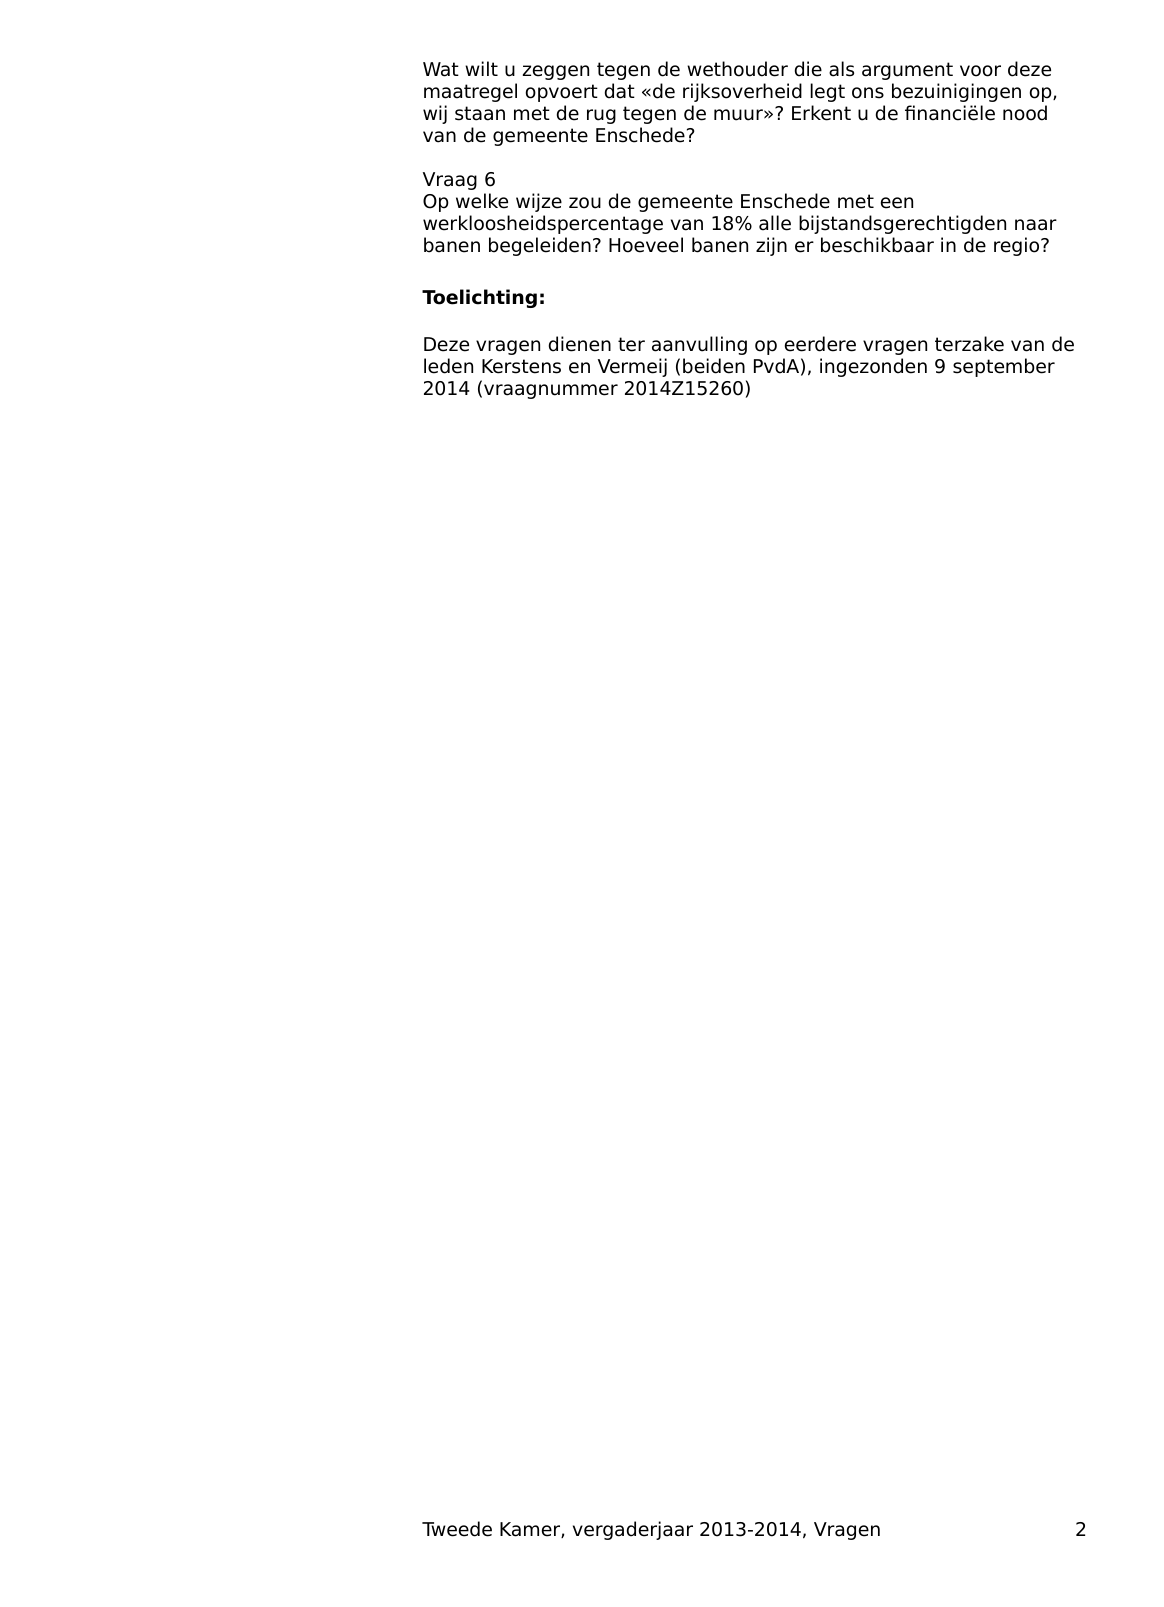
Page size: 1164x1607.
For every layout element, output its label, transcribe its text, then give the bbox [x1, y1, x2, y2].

text Wat wilt u zeggen tegen de wethouder die als argument voor deze maatregel opvoert dat «de rijksoverheid legt ons bezuinigingen op, wij staan met de rug tegen de muur»? Erkent u de financiële nood van de gemeente Enschede? [422, 59, 1087, 147]
text Op welke wijze zou de gemeente Enschede met een werkloosheidspercentage van 18% alle bijstandsgerechtigden naar banen begeleiden? Hoeveel banen zijn er beschikbaar in de regio? [422, 191, 1087, 257]
text Deze vragen dienen ter aanvulling op eerdere vragen terzake van de leden Kerstens en Vermeij (beiden PvdA), ingezonden 9 september 2014 (vraagnummer 2014Z15260) [422, 334, 1087, 400]
text Vraag 6 [422, 169, 1087, 191]
subtitle Toelichting: [422, 287, 1087, 309]
